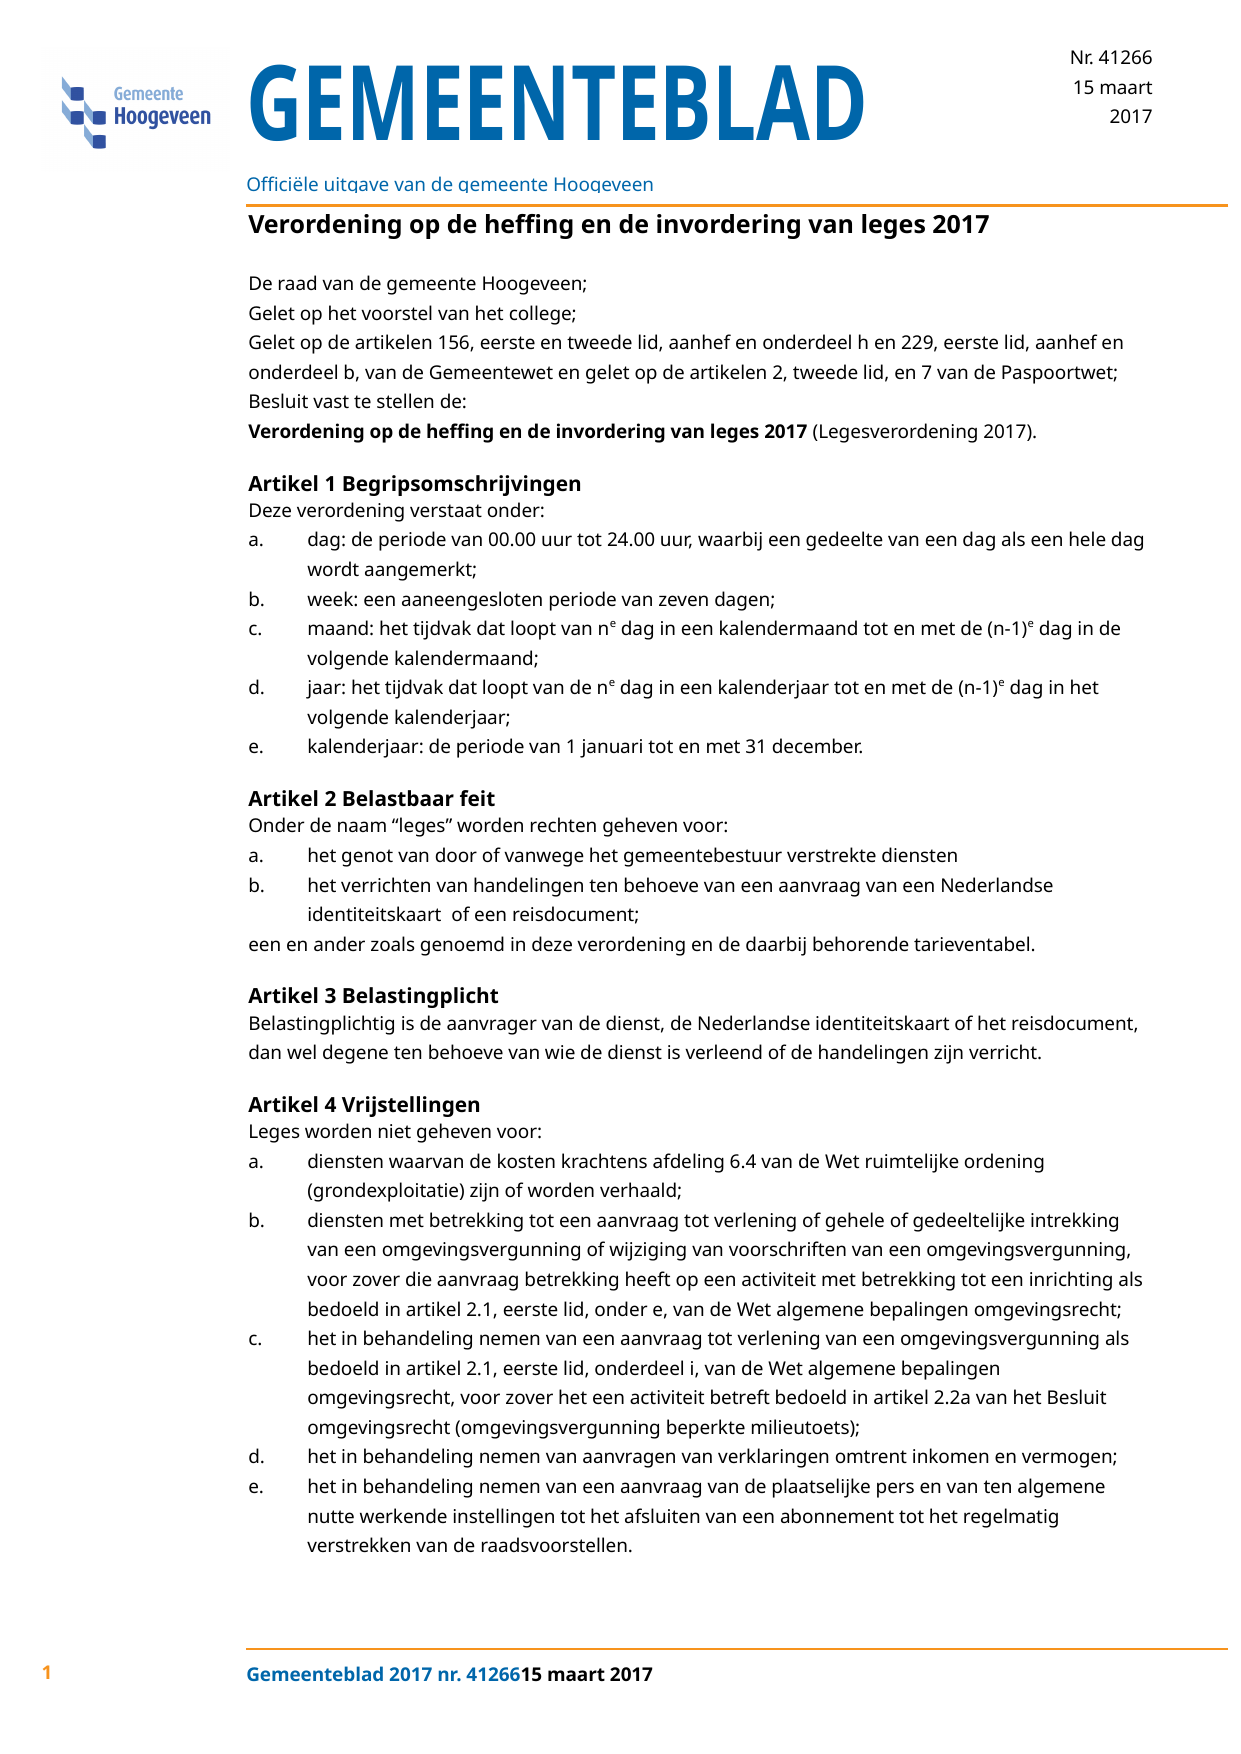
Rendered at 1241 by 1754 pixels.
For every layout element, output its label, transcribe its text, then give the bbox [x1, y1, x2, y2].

list het in behandeling nemen van een aanvraag tot verlening van een omgevingsvergunning als bedoeld in artikel 2.1, eerste lid, onderdeel i, van de Wet algemene bepalingen omgevingsrecht, voor zover het een activiteit betreft bedoeld in artikel 2.2a van het Besluit omgevingsrecht (omgevingsvergunning beperkte milieutoets); [248, 1325, 1152, 1440]
text Gelet op de artikelen 156, eerste en tweede lid, aanhef en onderdeel h en 229, eerste lid, aanhef en onderdeel b, van de Gemeentewet en gelet op de artikelen 2, tweede lid, en 7 van de Paspoortwet; [248, 329, 1152, 385]
text een en ander zoals genoemd in deze verordening en de daarbij behorende tarieventabel. [248, 931, 1152, 957]
text Verordening op de heffing en de invordering van leges 2017 (Legesverordening 2017). [248, 418, 1152, 444]
list het genot van door of vanwege het gemeentebestuur verstrekte diensten [248, 842, 1152, 868]
list het in behandeling nemen van aanvragen van verklaringen omtrent inkomen en vermogen; [248, 1444, 1152, 1469]
text Onder de naam “leges” worden rechten geheven voor: [248, 813, 1152, 838]
text Deze verordening verstaat onder: [248, 497, 1152, 523]
list kalenderjaar: de periode van 1 januari tot en met 31 december. [248, 734, 1152, 759]
text De raad van de gemeente Hoogeveen; [248, 270, 1152, 296]
list diensten met betrekking tot een aanvraag tot verlening of gehele of gedeeltelijke intrekking van een omgevingsvergunning of wijziging van voorschriften van een omgevingsvergunning, voor zover die aanvraag betrekking heeft op een activiteit met betrekking tot een inrichting als bedoeld in artikel 2.1, eerste lid, onder e, van de Wet algemene bepalingen omgevingsrecht; [248, 1207, 1152, 1321]
text Gelet op het voorstel van het college; [248, 300, 1152, 326]
list dag: de periode van 00.00 uur tot 24.00 uur, waarbij een gedeelte van een dag als een hele dag wordt aangemerkt; [248, 527, 1152, 582]
text Artikel 1 Begripsomschrijvingen [248, 469, 1152, 497]
text Belastingplichtig is de aanvrager van de dienst, de Nederlandse identiteitskaart of het reisdocument, dan wel degene ten behoeve van wie de dienst is verleend of de handelingen zijn verricht. [248, 1010, 1152, 1065]
list jaar: het tijdvak dat loopt van de ne dag in een kalenderjaar tot en met de (n-1)e dag in het volgende kalenderjaar; [248, 674, 1152, 730]
text Artikel 2 Belastbaar feit [248, 784, 1152, 813]
text Artikel 4 Vrijstellingen [248, 1090, 1152, 1118]
picture [41, 47, 231, 172]
list het verrichten van handelingen ten behoeve van een aanvraag van een Nederlandse identiteitskaart of een reisdocument; [248, 872, 1152, 927]
list maand: het tijdvak dat loopt van ne dag in een kalendermaand tot en met de (n-1)e dag in de volgende kalendermaand; [248, 615, 1152, 671]
text Besluit vast te stellen de: [248, 389, 1152, 414]
list diensten waarvan de kosten krachtens afdeling 6.4 van de Wet ruimtelijke ordening (grondexploitatie) zijn of worden verhaald; [248, 1148, 1152, 1203]
list het in behandeling nemen van een aanvraag van de plaatselijke pers en van ten algemene nutte werkende instellingen tot het afsluiten van een abonnement tot het regelmatig verstrekken van de raadsvoorstellen. [248, 1473, 1152, 1558]
text Leges worden niet geheven voor: [248, 1118, 1152, 1144]
text Verordening op de heffing en de invordering van leges 2017 [248, 207, 1152, 241]
text Artikel 3 Belastingplicht [248, 981, 1152, 1010]
list week: een aaneengesloten periode van zeven dagen; [248, 586, 1152, 612]
